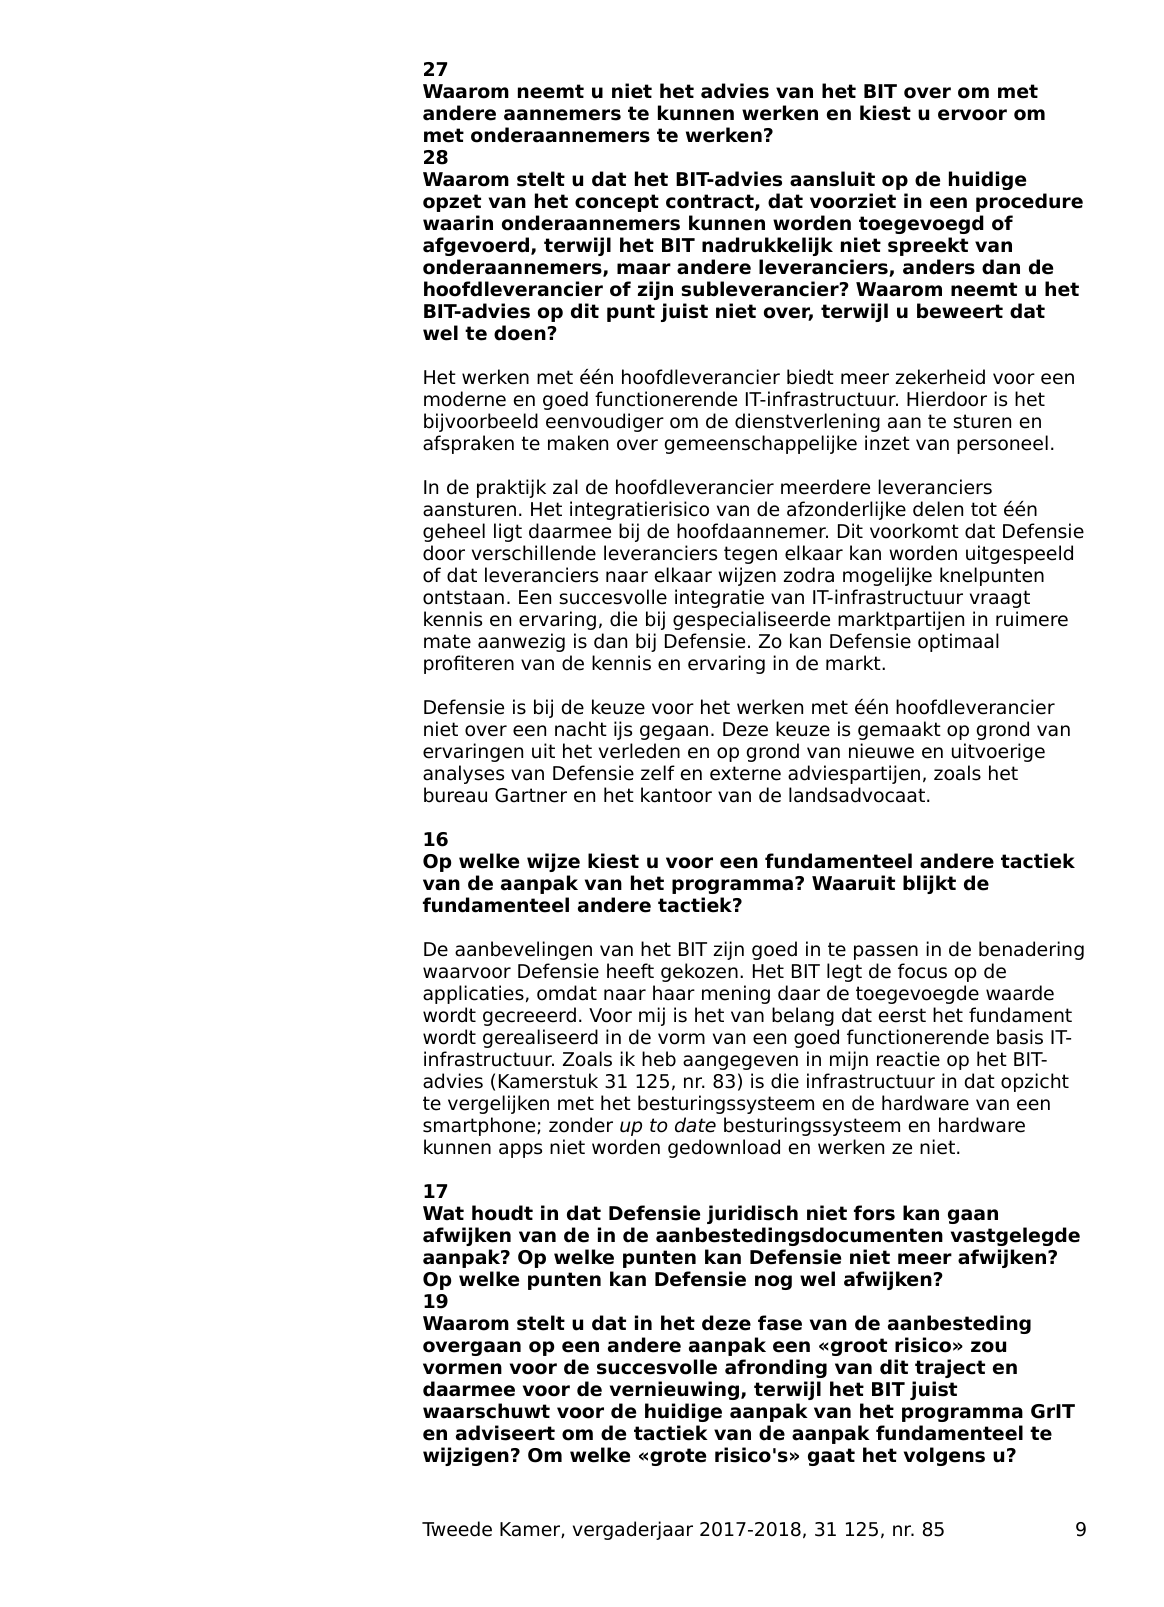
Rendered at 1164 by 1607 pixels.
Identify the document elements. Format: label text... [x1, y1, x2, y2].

text Waarom neemt u niet het advies van het BIT over om met andere aannemers te kunnen werken en kiest u ervoor om met onderaannemers te werken? [422, 81, 1087, 147]
text Het werken met één hoofdleverancier biedt meer zekerheid voor een moderne en goed functionerende IT-infrastructuur. Hierdoor is het bijvoorbeeld eenvoudiger om de dienstverlening aan te sturen en afspraken te maken over gemeenschappelijke inzet van personeel. [422, 367, 1087, 455]
text Defensie is bij de keuze voor het werken met één hoofdleverancier niet over een nacht ijs gegaan. Deze keuze is gemaakt op grond van ervaringen uit het verleden en op grond van nieuwe en uitvoerige analyses van Defensie zelf en externe adviespartijen, zoals het bureau Gartner en het kantoor van de landsadvocaat. [422, 697, 1087, 807]
text 27 [422, 59, 1087, 81]
text 19 [422, 1291, 1087, 1313]
text In de praktijk zal de hoofdleverancier meerdere leveranciers aansturen. Het integratierisico van de afzonderlijke delen tot één geheel ligt daarmee bij de hoofdaannemer. Dit voorkomt dat Defensie door verschillende leveranciers tegen elkaar kan worden uitgespeeld of dat leveranciers naar elkaar wijzen zodra mogelijke knelpunten ontstaan. Een succesvolle integratie van IT-infrastructuur vraagt kennis en ervaring, die bij gespecialiseerde marktpartijen in ruimere mate aanwezig is dan bij Defensie. Zo kan Defensie optimaal profiteren van de kennis en ervaring in de markt. [422, 477, 1087, 675]
text De aanbevelingen van het BIT zijn goed in te passen in de benadering waarvoor Defensie heeft gekozen. Het BIT legt de focus op de applicaties, omdat naar haar mening daar de toegevoegde waarde wordt gecreeerd. Voor mij is het van belang dat eerst het fundament wordt gerealiseerd in de vorm van een goed functionerende basis IT-infrastructuur. Zoals ik heb aangegeven in mijn reactie op het BIT-advies (Kamerstuk 31 125, nr. 83) is die infrastructuur in dat opzicht te vergelijken met het besturingssysteem en de hardware van een smartphone; zonder up to date besturingssysteem en hardware kunnen apps niet worden gedownload en werken ze niet. [422, 939, 1087, 1159]
text Wat houdt in dat Defensie juridisch niet fors kan gaan afwijken van de in de aanbestedingsdocumenten vastgelegde aanpak? Op welke punten kan Defensie niet meer afwijken? Op welke punten kan Defensie nog wel afwijken? [422, 1203, 1087, 1291]
text Waarom stelt u dat het BIT-advies aansluit op de huidige opzet van het concept contract, dat voorziet in een procedure waarin onderaannemers kunnen worden toegevoegd of afgevoerd, terwijl het BIT nadrukkelijk niet spreekt van onderaannemers, maar andere leveranciers, anders dan de hoofdleverancier of zijn subleverancier? Waarom neemt u het BIT-advies op dit punt juist niet over, terwijl u beweert dat wel te doen? [422, 169, 1087, 345]
text 28 [422, 147, 1087, 169]
text 16 [422, 829, 1087, 851]
text Waarom stelt u dat in het deze fase van de aanbesteding overgaan op een andere aanpak een «groot risico» zou vormen voor de succesvolle afronding van dit traject en daarmee voor de vernieuwing, terwijl het BIT juist waarschuwt voor de huidige aanpak van het programma GrIT en adviseert om de tactiek van de aanpak fundamenteel te wijzigen? Om welke «grote risico's» gaat het volgens u? [422, 1313, 1087, 1467]
text 17 [422, 1181, 1087, 1203]
text Op welke wijze kiest u voor een fundamenteel andere tactiek van de aanpak van het programma? Waaruit blijkt de fundamenteel andere tactiek? [422, 851, 1087, 917]
